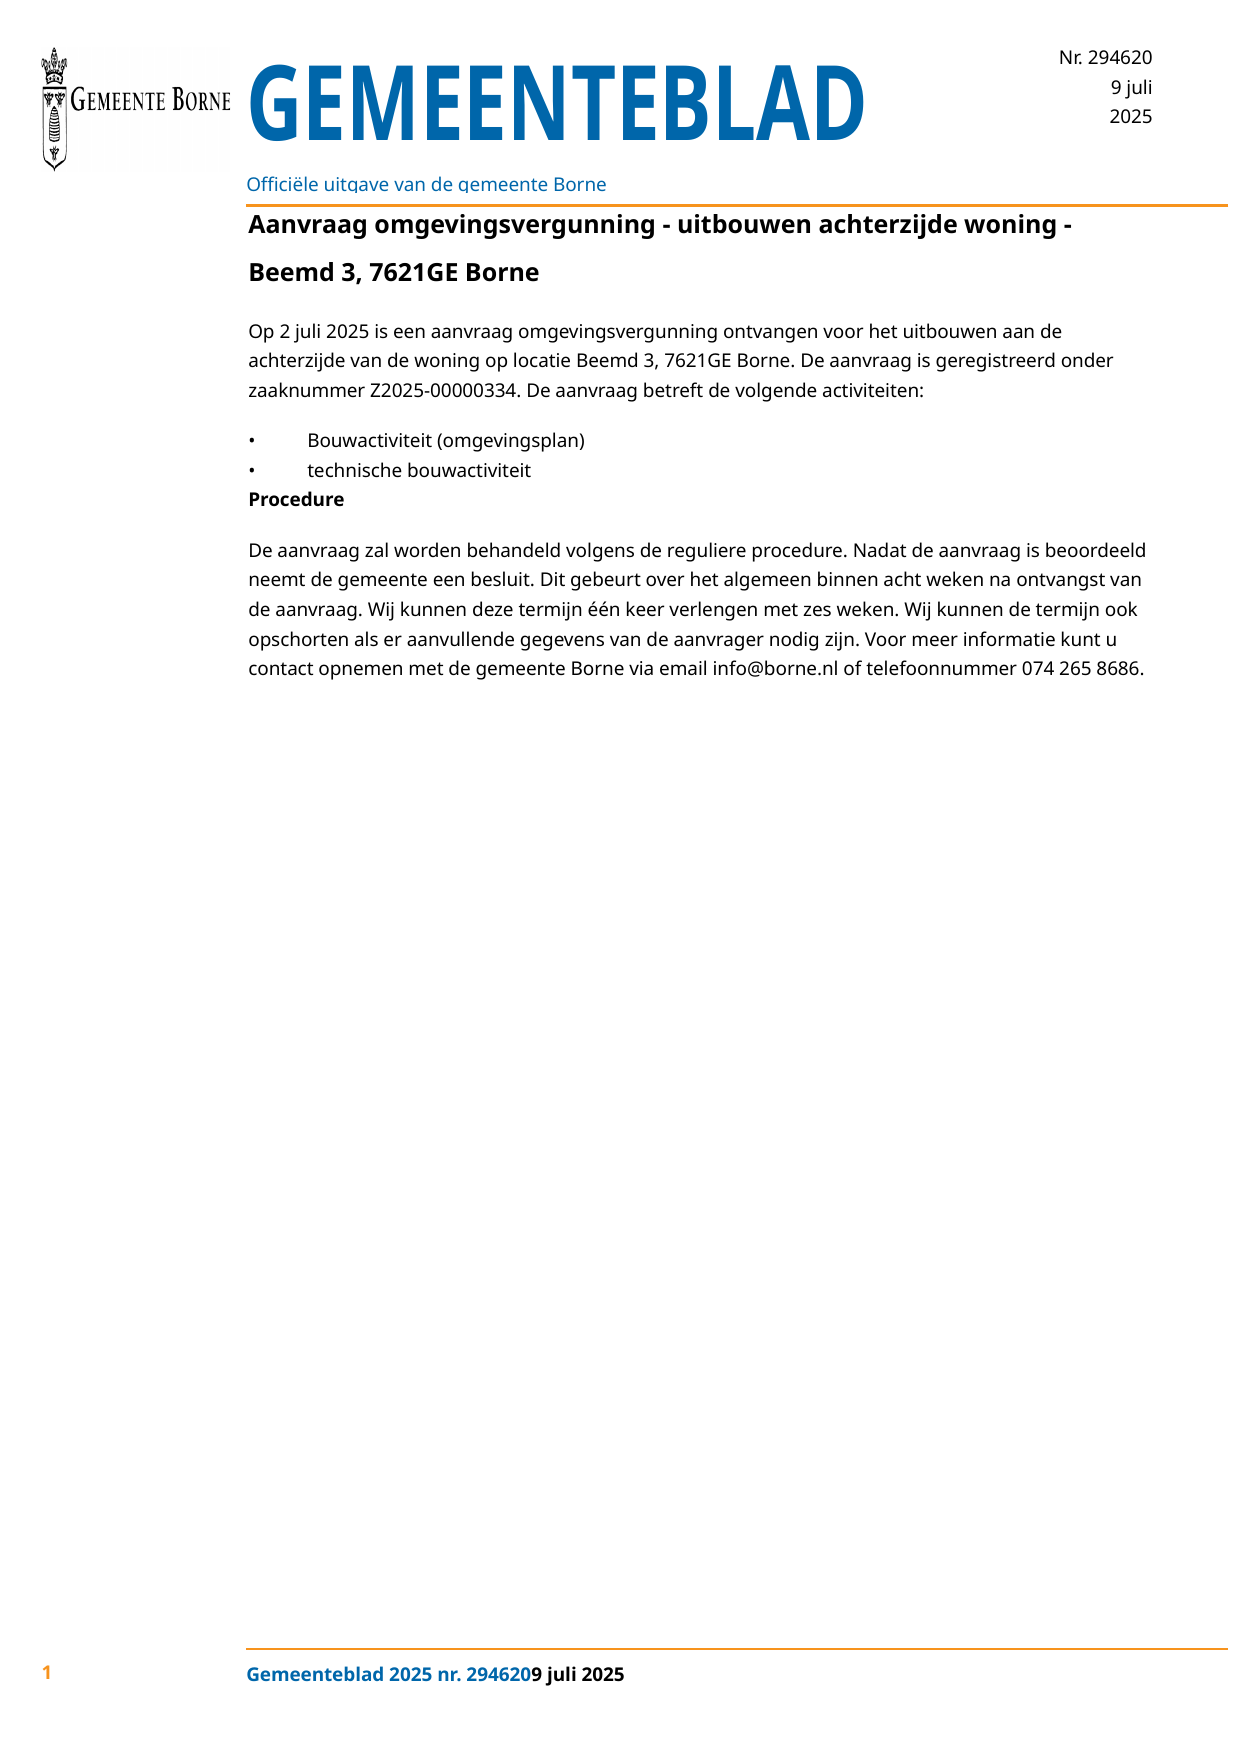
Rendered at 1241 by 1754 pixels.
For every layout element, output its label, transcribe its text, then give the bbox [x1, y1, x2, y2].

list technische bouwactiviteit [248, 457, 1152, 483]
text Op 2 juli 2025 is een aanvraag omgevingsvergunning ontvangen voor het uitbouwen aan de achterzijde van de woning op locatie Beemd 3, 7621GE Borne. De aanvraag is geregistreerd onder zaaknummer Z2025-00000334. De aanvraag betreft de volgende activiteiten: [248, 318, 1152, 403]
list Bouwactiviteit (omgevingsplan) [248, 427, 1152, 453]
text Aanvraag omgevingsvergunning - uitbouwen achterzijde woning - Beemd 3, 7621GE Borne [248, 207, 1152, 288]
text De aanvraag zal worden behandeld volgens de reguliere procedure. Nadat de aanvraag is beoordeeld neemt de gemeente een besluit. Dit gebeurt over het algemeen binnen acht weken na ontvangst van de aanvraag. Wij kunnen deze termijn één keer verlengen met zes weken. Wij kunnen de termijn ook opschorten als er aanvullende gegevens van de aanvrager nodig zijn. Voor meer informatie kunt u contact opnemen met de gemeente Borne via email info@borne.nl of telefoonnummer 074 265 8686. [248, 537, 1152, 681]
picture [41, 47, 231, 172]
text Procedure [248, 487, 1152, 512]
